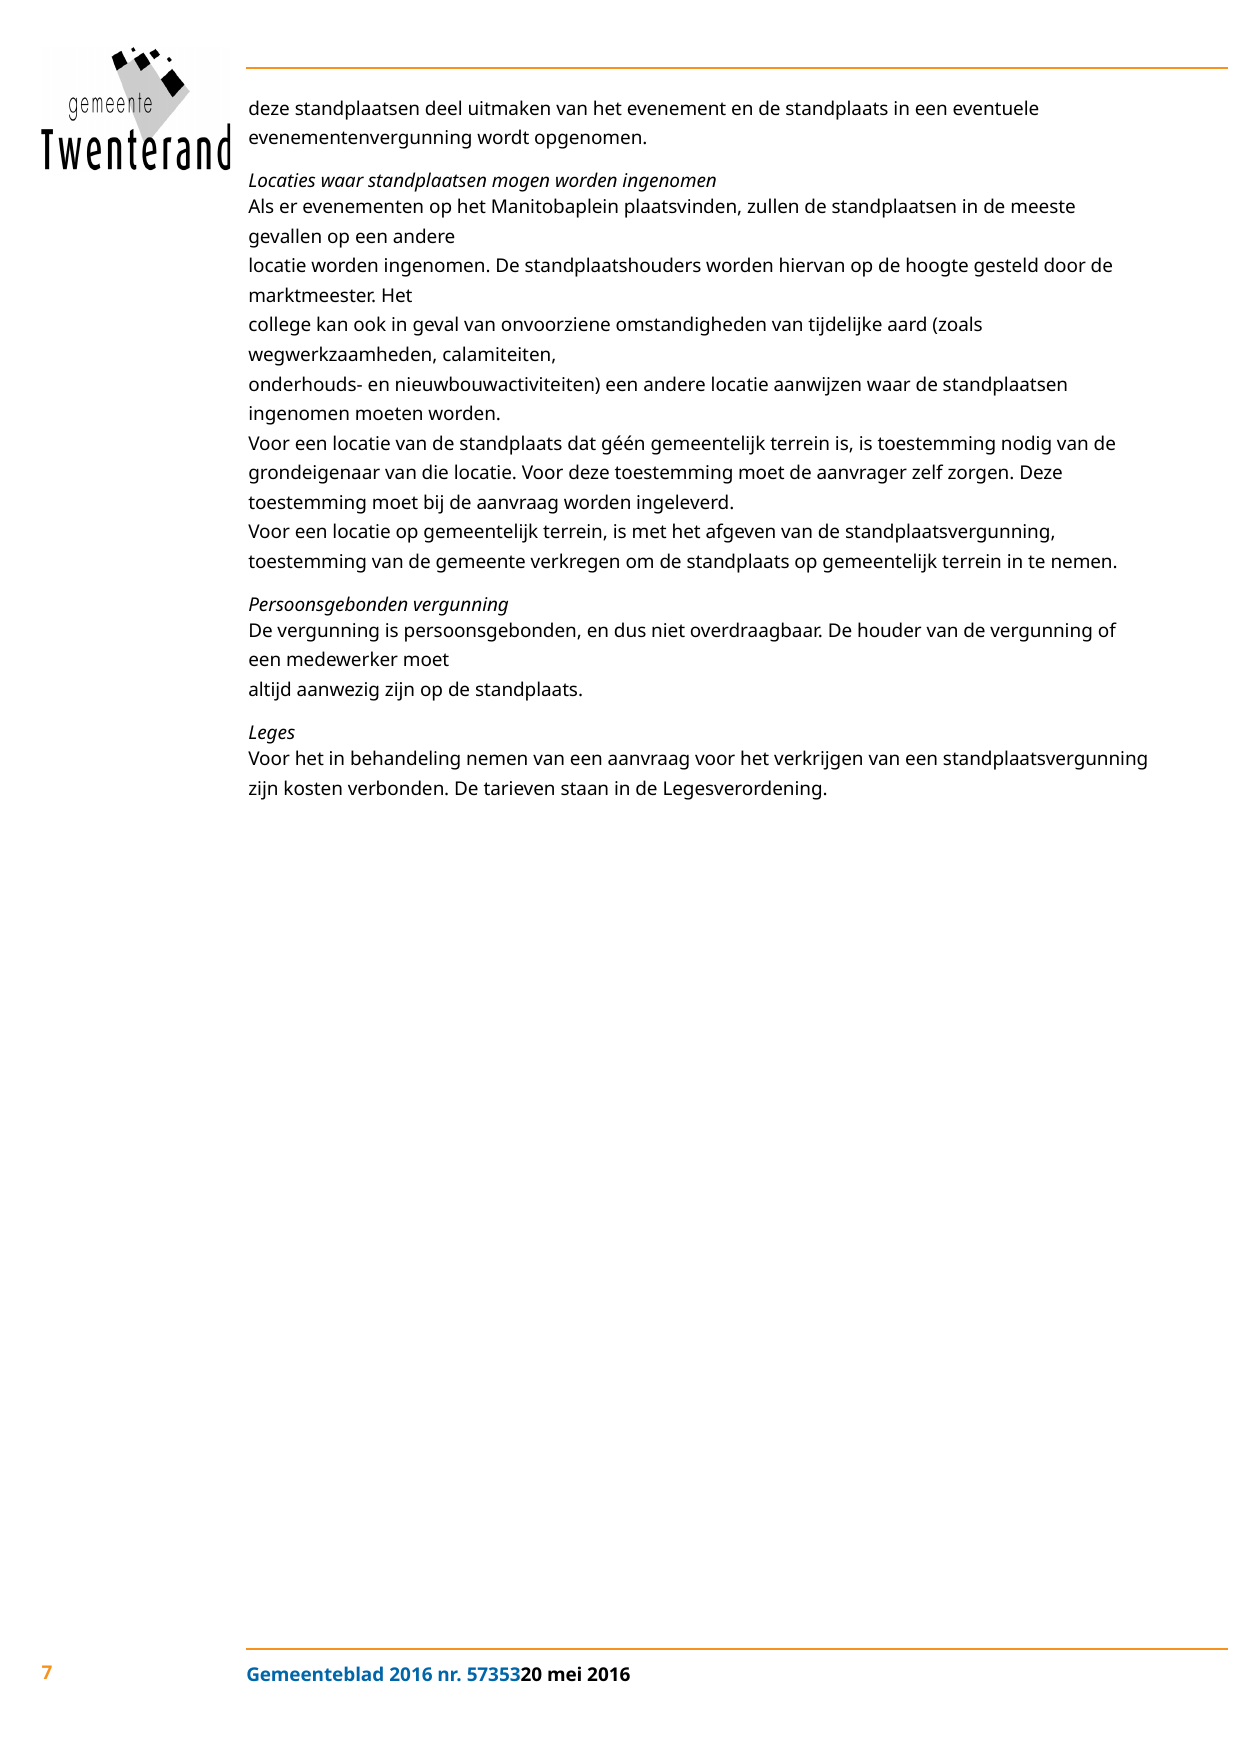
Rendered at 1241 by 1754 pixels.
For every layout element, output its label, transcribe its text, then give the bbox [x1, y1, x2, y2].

text Leges [248, 719, 1152, 745]
text Voor een locatie van de standplaats dat géén gemeentelijk terrein is, is toestemming nodig van de [248, 430, 1152, 456]
text altijd aanwezig zijn op de standplaats. [248, 676, 1152, 702]
text locatie worden ingenomen. De standplaatshouders worden hiervan op de hoogte gesteld door de marktmeester. Het [248, 252, 1152, 308]
text Voor een locatie op gemeentelijk terrein, is met het afgeven van de standplaatsvergunning, [248, 519, 1152, 544]
text college kan ook in geval van onvoorziene omstandigheden van tijdelijke aard (zoals wegwerkzaamheden, calamiteiten, [248, 312, 1152, 367]
text toestemming van de gemeente verkregen om de standplaats op gemeentelijk terrein in te nemen. [248, 548, 1152, 574]
text Voor het in behandeling nemen van een aanvraag voor het verkrijgen van een standplaatsvergunning [248, 745, 1152, 771]
text onderhouds- en nieuwbouwactiviteiten) een andere locatie aanwijzen waar de standplaatsen ingenomen moeten worden. [248, 371, 1152, 426]
text zijn kosten verbonden. De tarieven staan in de Legesverordening. [248, 775, 1152, 800]
text Als er evenementen op het Manitobaplein plaatsvinden, zullen de standplaatsen in de meeste gevallen op een andere [248, 193, 1152, 248]
text evenementenvergunning wordt opgenomen. [248, 124, 1152, 150]
text toestemming moet bij de aanvraag worden ingeleverd. [248, 489, 1152, 515]
picture [41, 47, 231, 172]
text grondeigenaar van die locatie. Voor deze toestemming moet de aanvrager zelf zorgen. Deze [248, 459, 1152, 485]
text De vergunning is persoonsgebonden, en dus niet overdraagbaar. De houder van de vergunning of een medewerker moet [248, 617, 1152, 672]
text Locaties waar standplaatsen mogen worden ingenomen [248, 167, 1152, 193]
text deze standplaatsen deel uitmaken van het evenement en de standplaats in een eventuele [248, 95, 1152, 121]
text Persoonsgebonden vergunning [248, 591, 1152, 617]
